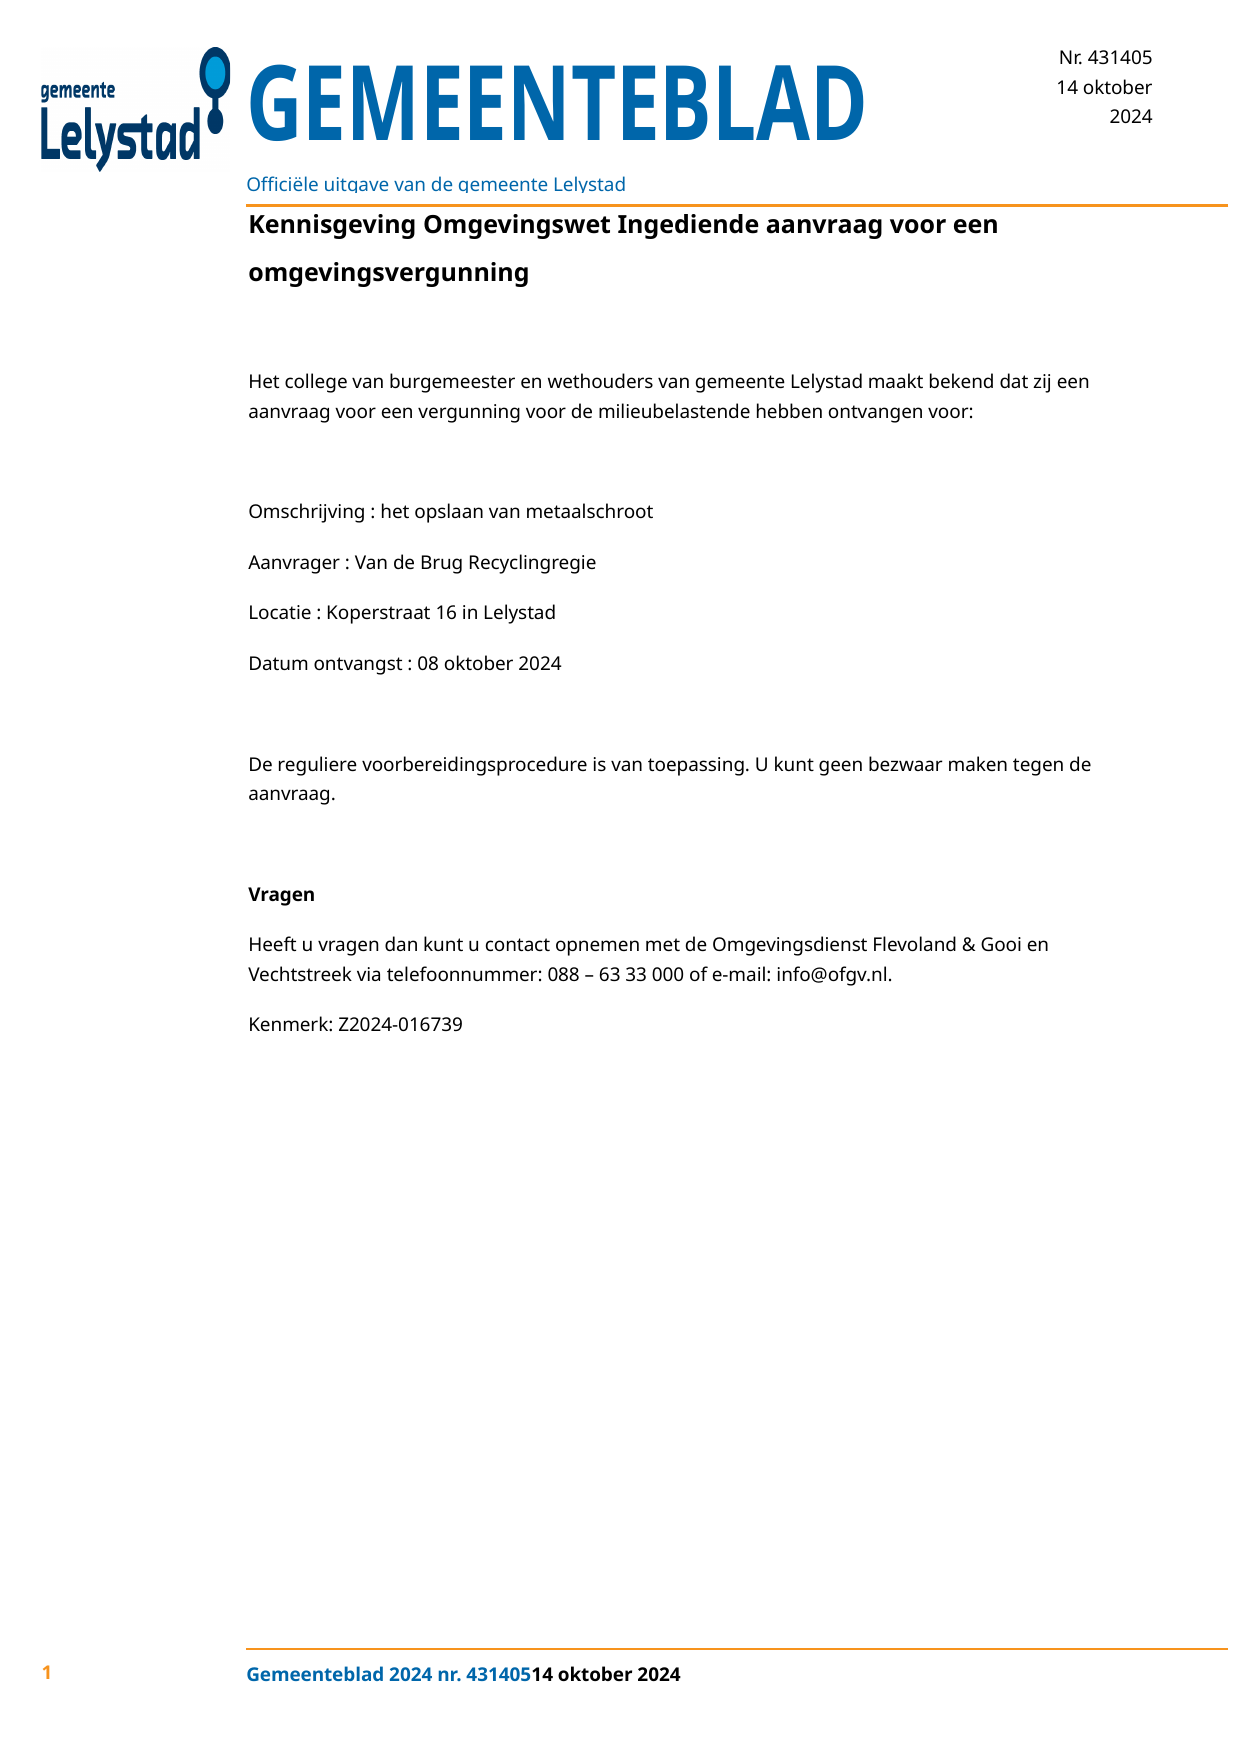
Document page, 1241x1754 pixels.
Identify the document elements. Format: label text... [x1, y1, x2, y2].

text Kenmerk: Z2024-016739 [248, 1012, 1152, 1037]
text Aanvrager : Van de Brug Recyclingregie [248, 549, 1152, 575]
text Omschrijving : het opslaan van metaalschroot [248, 499, 1152, 524]
text Heeft u vragen dan kunt u contact opnemen met de Omgevingsdienst Flevoland & Gooi en Vechtstreek via telefoonnummer: 088 – 63 33 000 of e-mail: info@ofgv.nl. [248, 932, 1152, 987]
text De reguliere voorbereidingsprocedure is van toepassing. U kunt geen bezwaar maken tegen de aanvraag. [248, 751, 1152, 806]
text Kennisgeving Omgevingswet Ingediende aanvraag voor een omgevingsvergunning [248, 207, 1152, 288]
text Datum ontvangst : 08 oktober 2024 [248, 650, 1152, 676]
picture [41, 47, 231, 172]
text Het college van burgemeester en wethouders van gemeente Lelystad maakt bekend dat zij een aanvraag voor een vergunning voor de milieubelastende hebben ontvangen voor: [248, 368, 1152, 424]
text Vragen [248, 881, 1152, 907]
text Locatie : Koperstraat 16 in Lelystad [248, 599, 1152, 625]
